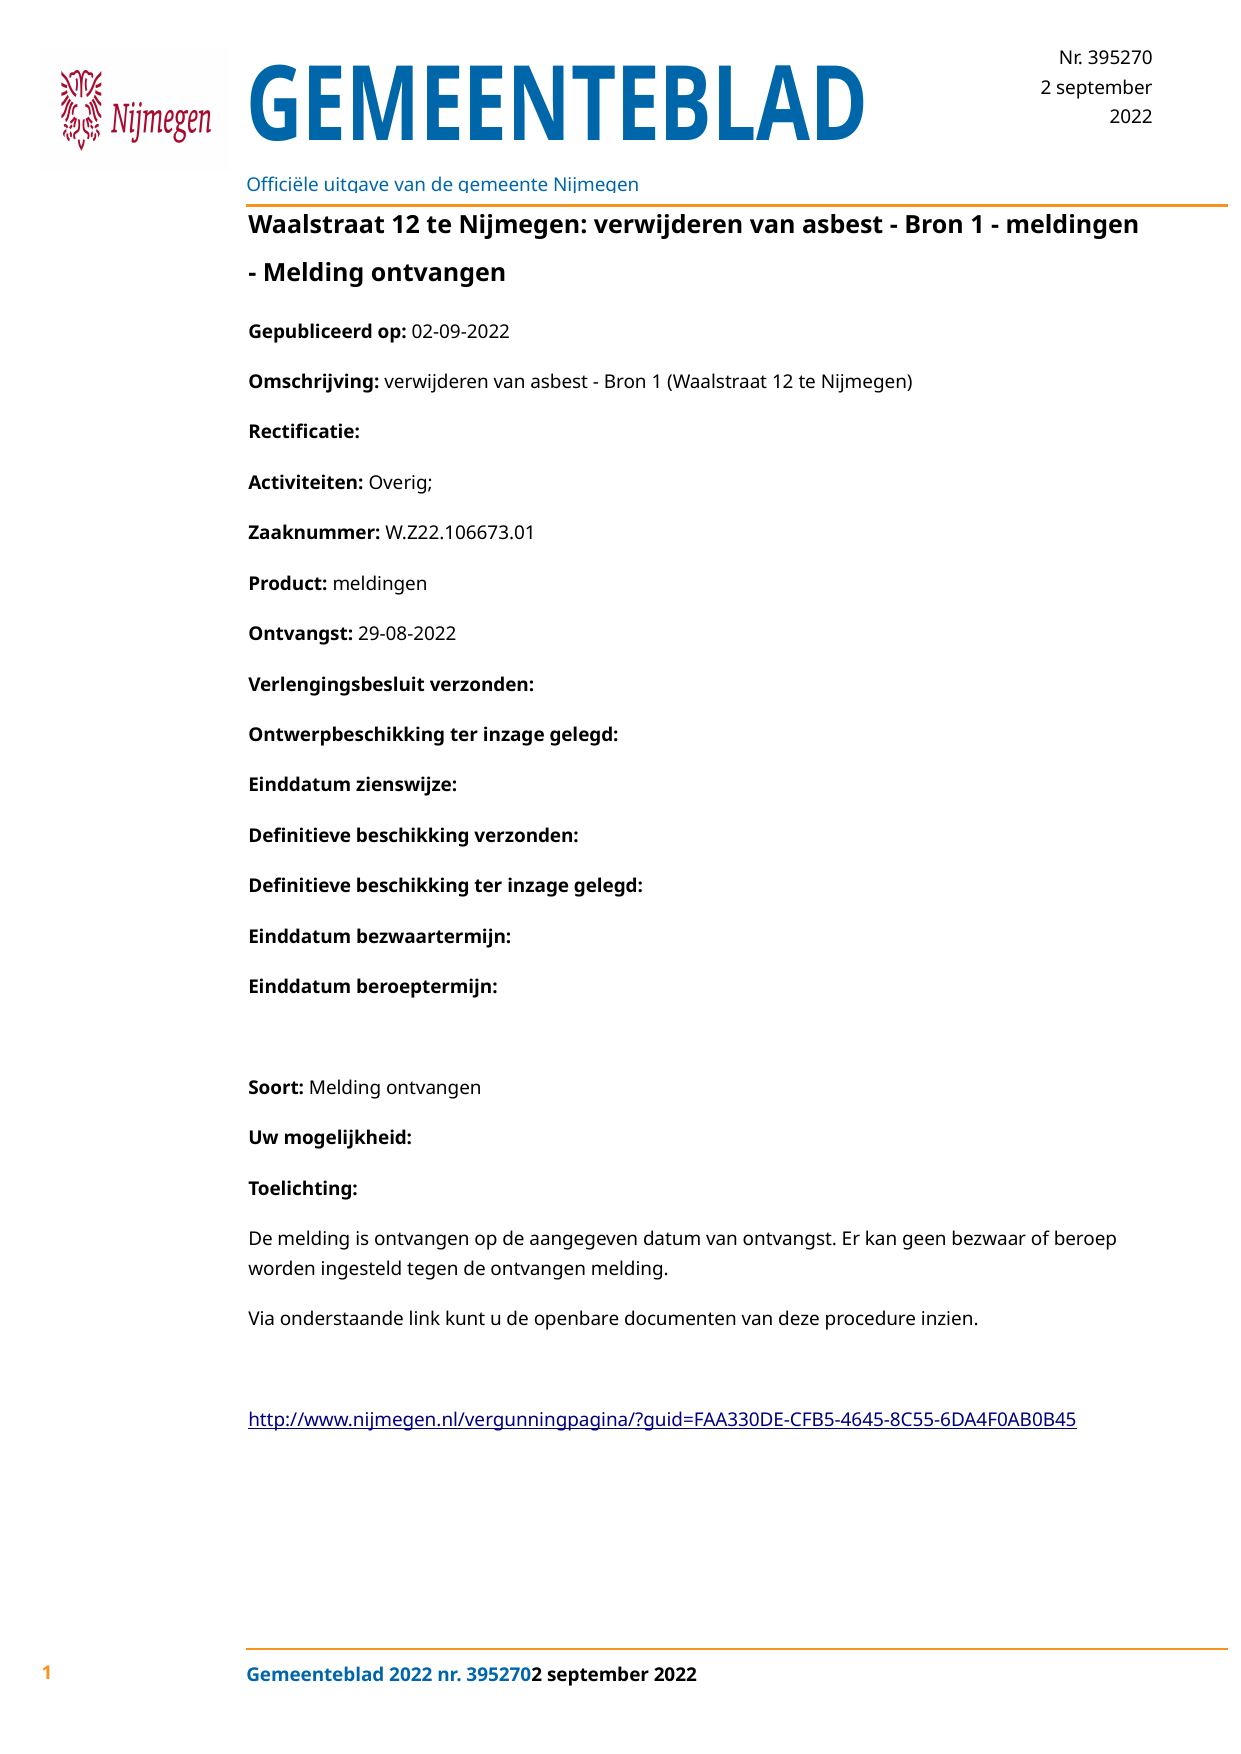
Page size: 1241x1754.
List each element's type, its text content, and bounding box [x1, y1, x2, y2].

text Via onderstaande link kunt u de openbare documenten van deze procedure inzien. [248, 1305, 1152, 1331]
text Definitieve beschikking verzonden: [248, 822, 1152, 848]
text Uw mogelijkheid: [248, 1124, 1152, 1150]
text Waalstraat 12 te Nijmegen: verwijderen van asbest - Bron 1 - meldingen - Melding ontvangen [248, 207, 1152, 288]
text Ontvangst: 29-08-2022 [248, 620, 1152, 646]
text Omschrijving: verwijderen van asbest - Bron 1 (Waalstraat 12 te Nijmegen) [248, 368, 1152, 394]
text Activiteiten: Overig; [248, 469, 1152, 495]
text De melding is ontvangen op de aangegeven datum van ontvangst. Er kan geen bezwaar of beroep worden ingesteld tegen de ontvangen melding. [248, 1225, 1152, 1281]
text Rectificatie: [248, 419, 1152, 444]
text Einddatum bezwaartermijn: [248, 923, 1152, 949]
text Einddatum beroeptermijn: [248, 973, 1152, 999]
text Soort: Melding ontvangen [248, 1074, 1152, 1100]
text Ontwerpbeschikking ter inzage gelegd: [248, 721, 1152, 747]
text Toelichting: [248, 1175, 1152, 1201]
text Zaaknummer: W.Z22.106673.01 [248, 519, 1152, 545]
text Product: meldingen [248, 570, 1152, 596]
text Verlengingsbesluit verzonden: [248, 671, 1152, 697]
text http://www.nijmegen.nl/vergunningpagina/?guid=FAA330DE-CFB5-4645-8C55-6DA4F0AB0B45 [248, 1406, 1152, 1432]
text Einddatum zienswijze: [248, 772, 1152, 797]
picture [41, 47, 231, 172]
text Definitieve beschikking ter inzage gelegd: [248, 872, 1152, 898]
text Gepubliceerd op: 02-09-2022 [248, 318, 1152, 344]
